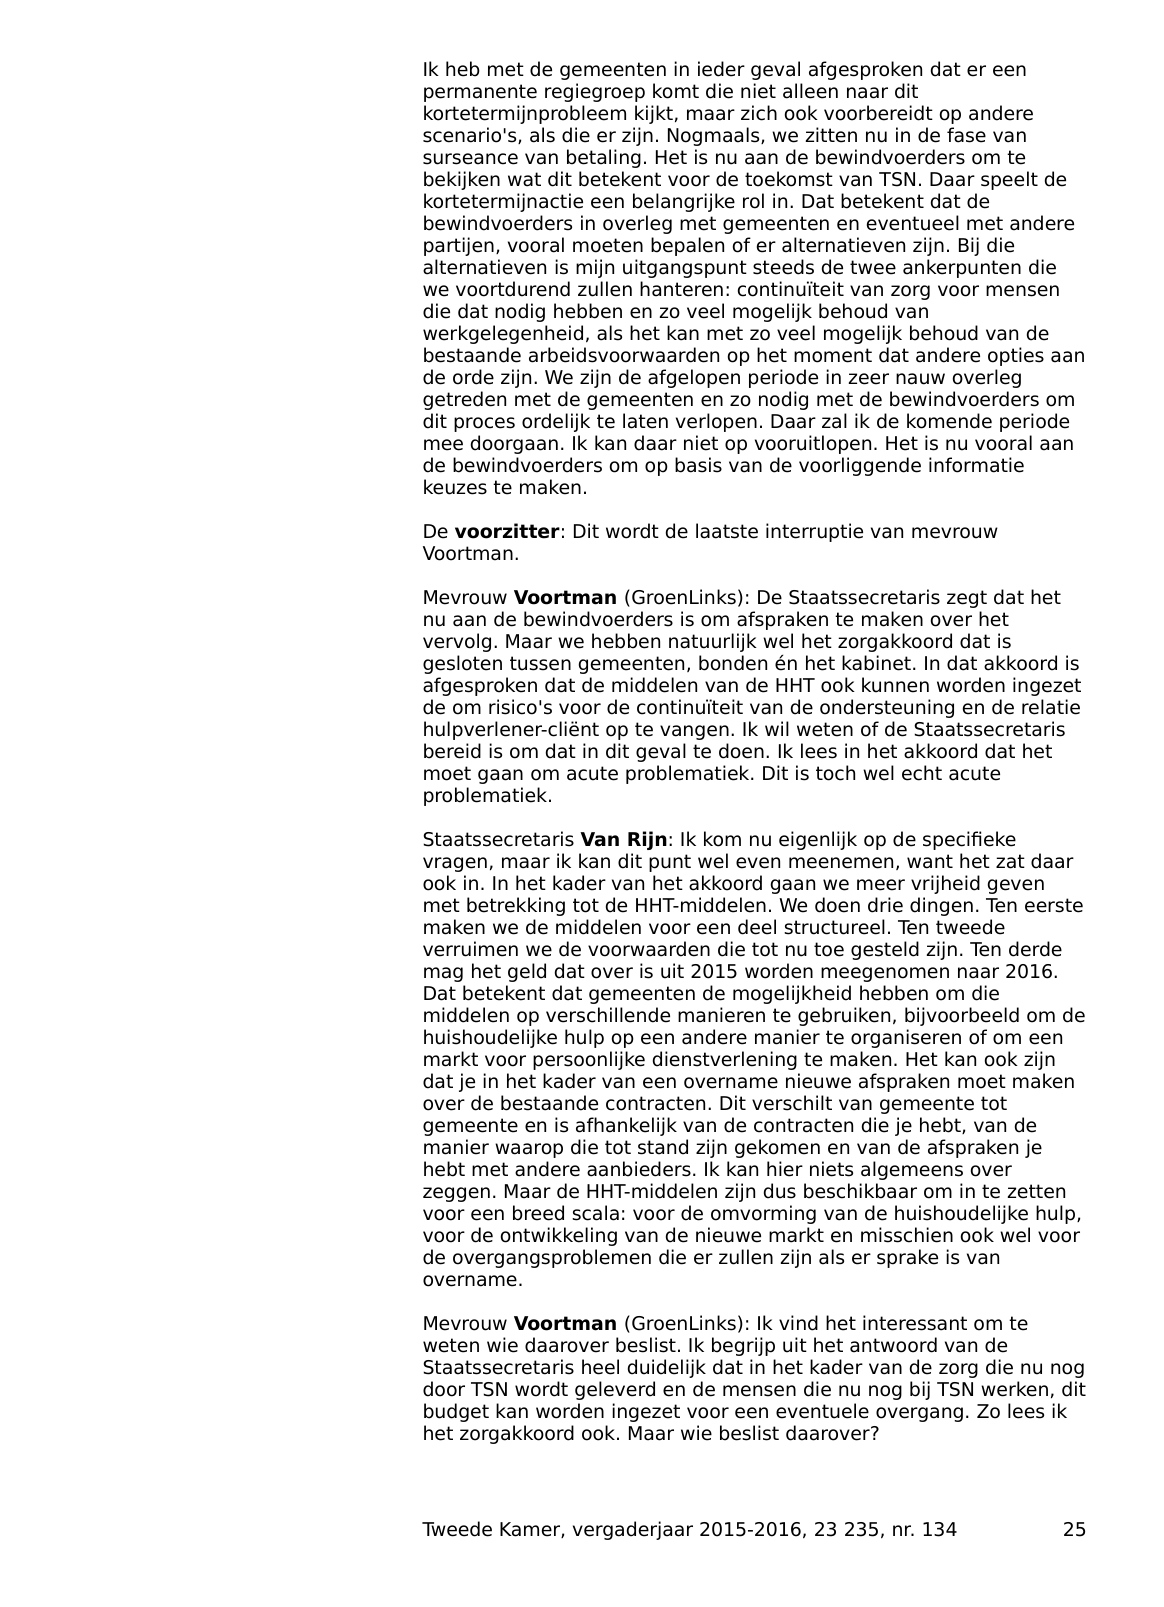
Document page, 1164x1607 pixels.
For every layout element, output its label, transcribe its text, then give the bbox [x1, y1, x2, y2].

text Mevrouw Voortman (GroenLinks): Ik vind het interessant om te weten wie daarover beslist. Ik begrijp uit het antwoord van de Staatssecretaris heel duidelijk dat in het kader van de zorg die nu nog door TSN wordt geleverd en de mensen die nu nog bij TSN werken, dit budget kan worden ingezet voor een eventuele overgang. Zo lees ik het zorgakkoord ook. Maar wie beslist daarover? [422, 1313, 1087, 1444]
text De voorzitter: Dit wordt de laatste interruptie van mevrouw Voortman. [422, 521, 1087, 565]
text Mevrouw Voortman (GroenLinks): De Staatssecretaris zegt dat het nu aan de bewindvoerders is om afspraken te maken over het vervolg. Maar we hebben natuurlijk wel het zorgakkoord dat is gesloten tussen gemeenten, bonden én het kabinet. In dat akkoord is afgesproken dat de middelen van de HHT ook kunnen worden ingezet de om risico's voor de continuïteit van de ondersteuning en de relatie hulpverlener-cliënt op te vangen. Ik wil weten of de Staatssecretaris bereid is om dat in dit geval te doen. Ik lees in het akkoord dat het moet gaan om acute problematiek. Dit is toch wel echt acute problematiek. [422, 587, 1087, 807]
text Staatssecretaris Van Rijn: Ik kom nu eigenlijk op de specifieke vragen, maar ik kan dit punt wel even meenemen, want het zat daar ook in. In het kader van het akkoord gaan we meer vrijheid geven met betrekking tot de HHT-middelen. We doen drie dingen. Ten eerste maken we de middelen voor een deel structureel. Ten tweede verruimen we de voorwaarden die tot nu toe gesteld zijn. Ten derde mag het geld dat over is uit 2015 worden meegenomen naar 2016. Dat betekent dat gemeenten de mogelijkheid hebben om die middelen op verschillende manieren te gebruiken, bijvoorbeeld om de huishoudelijke hulp op een andere manier te organiseren of om een markt voor persoonlijke dienstverlening te maken. Het kan ook zijn dat je in het kader van een overname nieuwe afspraken moet maken over de bestaande contracten. Dit verschilt van gemeente tot gemeente en is afhankelijk van de contracten die je hebt, van de manier waarop die tot stand zijn gekomen en van de afspraken je hebt met andere aanbieders. Ik kan hier niets algemeens over zeggen. Maar de HHT-middelen zijn dus beschikbaar om in te zetten voor een breed scala: voor de omvorming van de huishoudelijke hulp, voor de ontwikkeling van de nieuwe markt en misschien ook wel voor de overgangsproblemen die er zullen zijn als er sprake is van overname. [422, 829, 1087, 1291]
text Ik heb met de gemeenten in ieder geval afgesproken dat er een permanente regiegroep komt die niet alleen naar dit kortetermijnprobleem kijkt, maar zich ook voorbereidt op andere scenario's, als die er zijn. Nogmaals, we zitten nu in de fase van surseance van betaling. Het is nu aan de bewindvoerders om te bekijken wat dit betekent voor de toekomst van TSN. Daar speelt de kortetermijnactie een belangrijke rol in. Dat betekent dat de bewindvoerders in overleg met gemeenten en eventueel met andere partijen, vooral moeten bepalen of er alternatieven zijn. Bij die alternatieven is mijn uitgangspunt steeds de twee ankerpunten die we voortdurend zullen hanteren: continuïteit van zorg voor mensen die dat nodig hebben en zo veel mogelijk behoud van werkgelegenheid, als het kan met zo veel mogelijk behoud van de bestaande arbeidsvoorwaarden op het moment dat andere opties aan de orde zijn. We zijn de afgelopen periode in zeer nauw overleg getreden met de gemeenten en zo nodig met de bewindvoerders om dit proces ordelijk te laten verlopen. Daar zal ik de komende periode mee doorgaan. Ik kan daar niet op vooruitlopen. Het is nu vooral aan de bewindvoerders om op basis van de voorliggende informatie keuzes te maken. [422, 59, 1087, 499]
